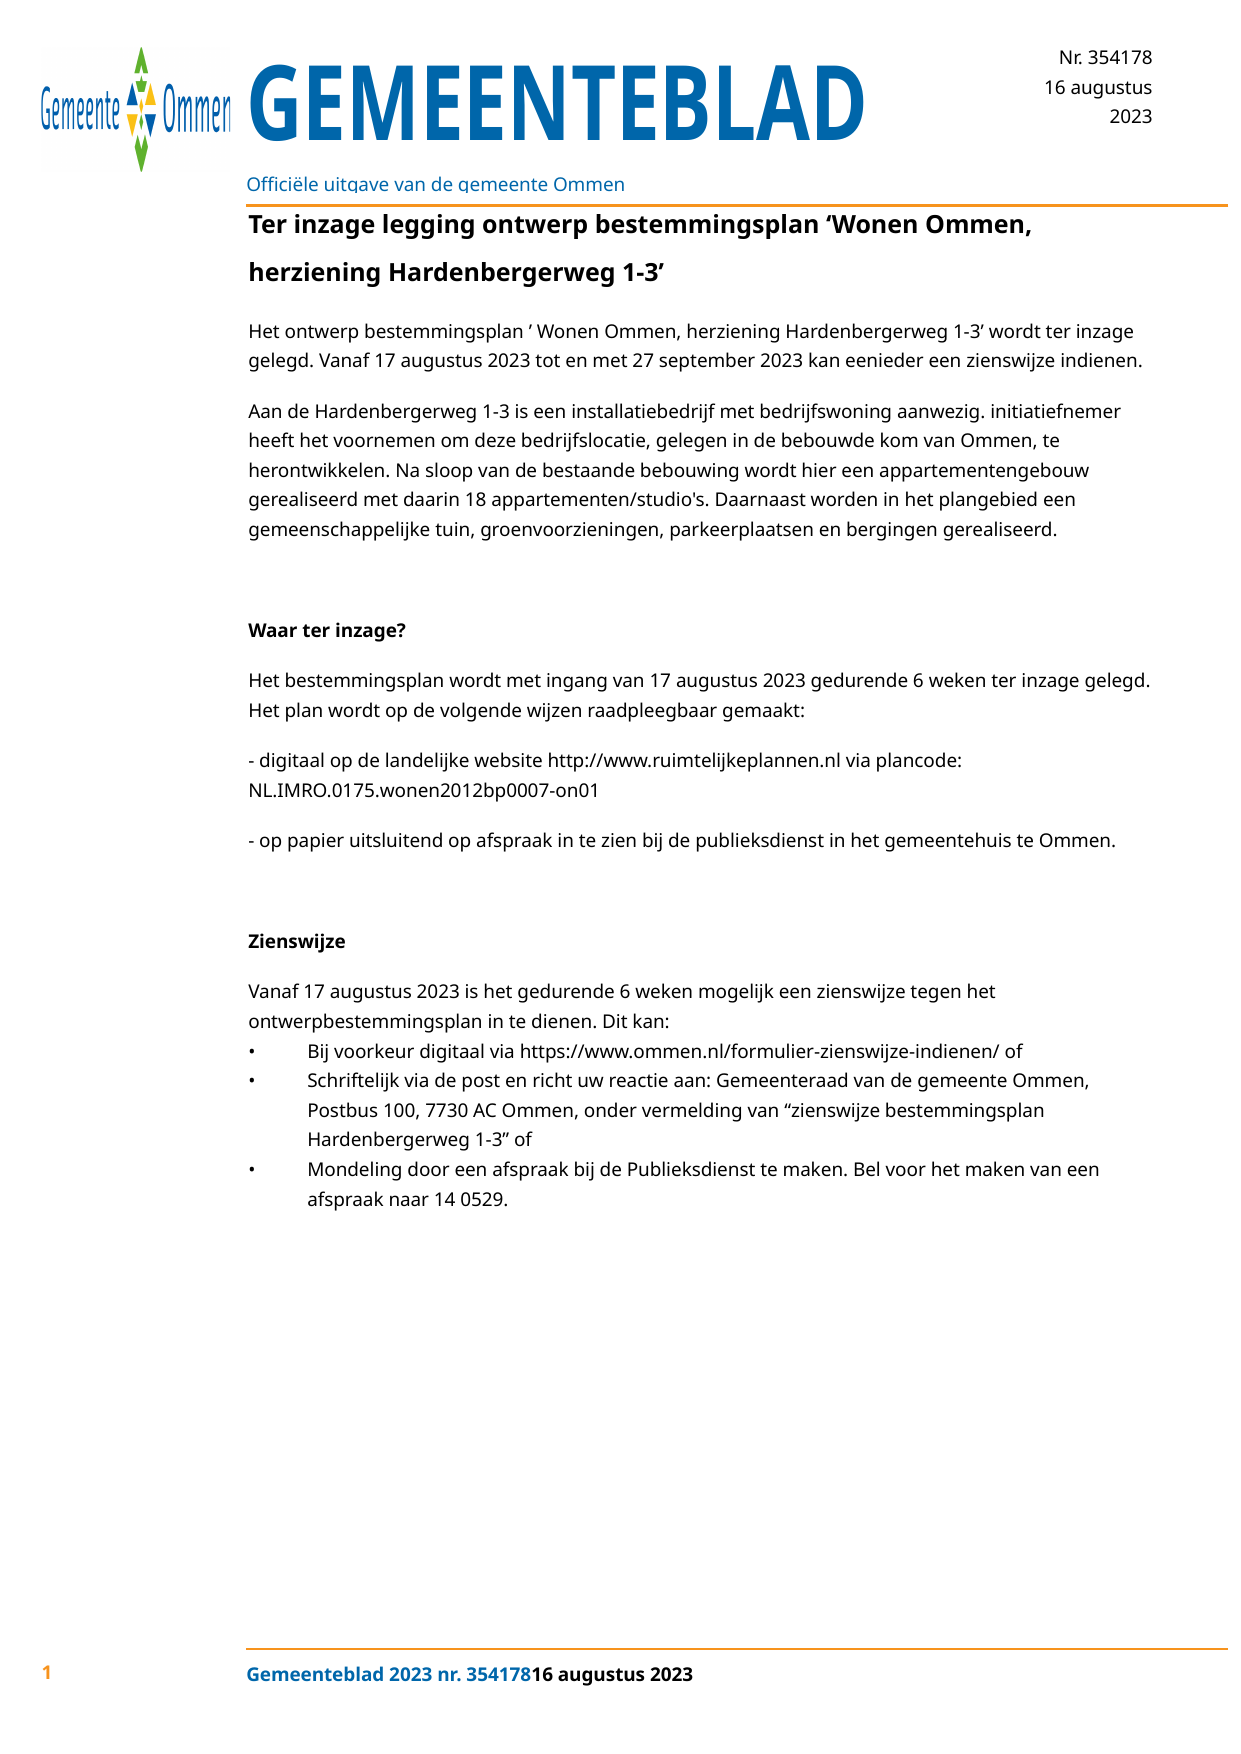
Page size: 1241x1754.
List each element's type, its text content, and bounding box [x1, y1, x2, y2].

text Ter inzage legging ontwerp bestemmingsplan ‘Wonen Ommen, herziening Hardenbergerweg 1-3’ [248, 207, 1152, 288]
text Vanaf 17 augustus 2023 is het gedurende 6 weken mogelijk een zienswijze tegen het ontwerpbestemmingsplan in te dienen. Dit kan: [248, 979, 1152, 1034]
text - op papier uitsluitend op afspraak in te zien bij de publieksdienst in het gemeentehuis te Ommen. [248, 827, 1152, 853]
text Het ontwerp bestemmingsplan ’ Wonen Ommen, herziening Hardenbergerweg 1-3’ wordt ter inzage gelegd. Vanaf 17 augustus 2023 tot en met 27 september 2023 kan eenieder een zienswijze indienen. [248, 318, 1152, 373]
text Aan de Hardenbergerweg 1-3 is een installatiebedrijf met bedrijfswoning aanwezig. initiatiefnemer heeft het voornemen om deze bedrijfslocatie, gelegen in de bebouwde kom van Ommen, te herontwikkelen. Na sloop van de bestaande bebouwing wordt hier een appartementengebouw gerealiseerd met daarin 18 appartementen/studio's. Daarnaast worden in het plangebied een gemeenschappelijke tuin, groenvoorzieningen, parkeerplaatsen en bergingen gerealiseerd. [248, 398, 1152, 542]
text Zienswijze [248, 928, 1152, 954]
text Waar ter inzage? [248, 617, 1152, 643]
list Bij voorkeur digitaal via https://www.ommen.nl/formulier-zienswijze-indienen/ of [248, 1038, 1152, 1064]
text Het bestemmingsplan wordt met ingang van 17 augustus 2023 gedurende 6 weken ter inzage gelegd. Het plan wordt op de volgende wijzen raadpleegbaar gemaakt: [248, 667, 1152, 723]
picture [41, 47, 231, 172]
list Mondeling door een afspraak bij de Publieksdienst te maken. Bel voor het maken van een afspraak naar 14 0529. [248, 1156, 1152, 1212]
text - digitaal op de landelijke website http://www.ruimtelijkeplannen.nl via plancode: NL.IMRO.0175.wonen2012bp0007-on01 [248, 747, 1152, 803]
list Schriftelijk via de post en richt uw reactie aan: Gemeenteraad van de gemeente Ommen, Postbus 100, 7730 AC Ommen, onder vermelding van “zienswijze bestemmingsplan Hardenbergerweg 1-3” of [248, 1067, 1152, 1152]
